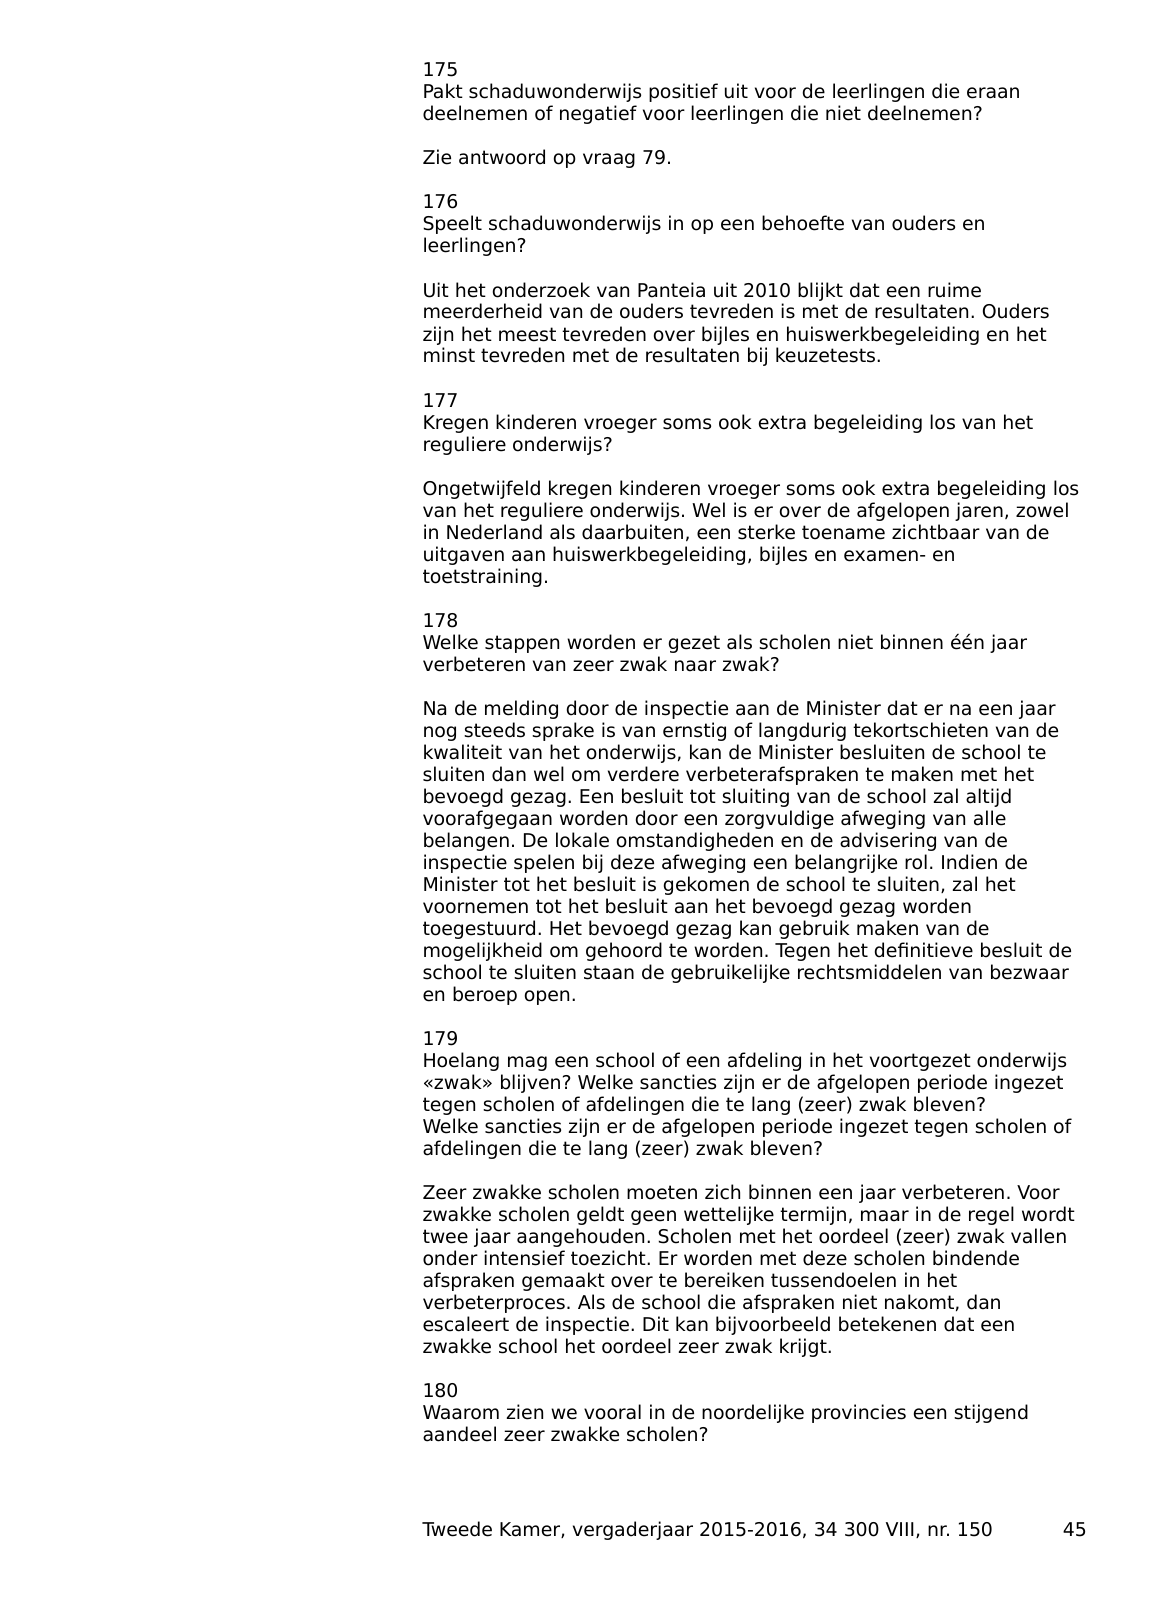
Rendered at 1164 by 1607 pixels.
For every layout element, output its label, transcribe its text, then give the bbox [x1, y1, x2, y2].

text 180 [422, 1380, 1087, 1402]
text Pakt schaduwonderwijs positief uit voor de leerlingen die eraan deelnemen of negatief voor leerlingen die niet deelnemen? [422, 81, 1087, 125]
text Kregen kinderen vroeger soms ook extra begeleiding los van het reguliere onderwijs? [422, 412, 1087, 456]
text 175 [422, 59, 1087, 81]
text 179 [422, 1028, 1087, 1050]
text 177 [422, 389, 1087, 412]
text Zie antwoord op vraag 79. [422, 147, 1087, 169]
text Zeer zwakke scholen moeten zich binnen een jaar verbeteren. Voor zwakke scholen geldt geen wettelijke termijn, maar in de regel wordt twee jaar aangehouden. Scholen met het oordeel (zeer) zwak vallen onder intensief toezicht. Er worden met deze scholen bindende afspraken gemaakt over te bereiken tussendoelen in het verbeterproces. Als de school die afspraken niet nakomt, dan escaleert de inspectie. Dit kan bijvoorbeeld betekenen dat een zwakke school het oordeel zeer zwak krijgt. [422, 1182, 1087, 1358]
text Welke sancties zijn er de afgelopen periode ingezet tegen scholen of afdelingen die te lang (zeer) zwak bleven? [422, 1116, 1087, 1160]
text 176 [422, 191, 1087, 213]
text Hoelang mag een school of een afdeling in het voortgezet onderwijs «zwak» blijven? Welke sancties zijn er de afgelopen periode ingezet tegen scholen of afdelingen die te lang (zeer) zwak bleven? [422, 1050, 1087, 1116]
text Na de melding door de inspectie aan de Minister dat er na een jaar nog steeds sprake is van ernstig of langdurig tekortschieten van de kwaliteit van het onderwijs, kan de Minister besluiten de school te sluiten dan wel om verdere verbeterafspraken te maken met het bevoegd gezag. Een besluit tot sluiting van de school zal altijd voorafgegaan worden door een zorgvuldige afweging van alle belangen. De lokale omstandigheden en de advisering van de inspectie spelen bij deze afweging een belangrijke rol. Indien de Minister tot het besluit is gekomen de school te sluiten, zal het voornemen tot het besluit aan het bevoegd gezag worden toegestuurd. Het bevoegd gezag kan gebruik maken van de mogelijkheid om gehoord te worden. Tegen het definitieve besluit de school te sluiten staan de gebruikelijke rechtsmiddelen van bezwaar en beroep open. [422, 698, 1087, 1006]
text Speelt schaduwonderwijs in op een behoefte van ouders en leerlingen? [422, 213, 1087, 257]
text Uit het onderzoek van Panteia uit 2010 blijkt dat een ruime meerderheid van de ouders tevreden is met de resultaten. Ouders zijn het meest tevreden over bijles en huiswerkbegeleiding en het minst tevreden met de resultaten bij keuzetests. [422, 279, 1087, 367]
text Ongetwijfeld kregen kinderen vroeger soms ook extra begeleiding los van het reguliere onderwijs. Wel is er over de afgelopen jaren, zowel in Nederland als daarbuiten, een sterke toename zichtbaar van de uitgaven aan huiswerkbegeleiding, bijles en examen- en toetstraining. [422, 478, 1087, 588]
text Waarom zien we vooral in de noordelijke provincies een stijgend aandeel zeer zwakke scholen? [422, 1402, 1087, 1446]
text Welke stappen worden er gezet als scholen niet binnen één jaar verbeteren van zeer zwak naar zwak? [422, 632, 1087, 676]
text 178 [422, 610, 1087, 632]
